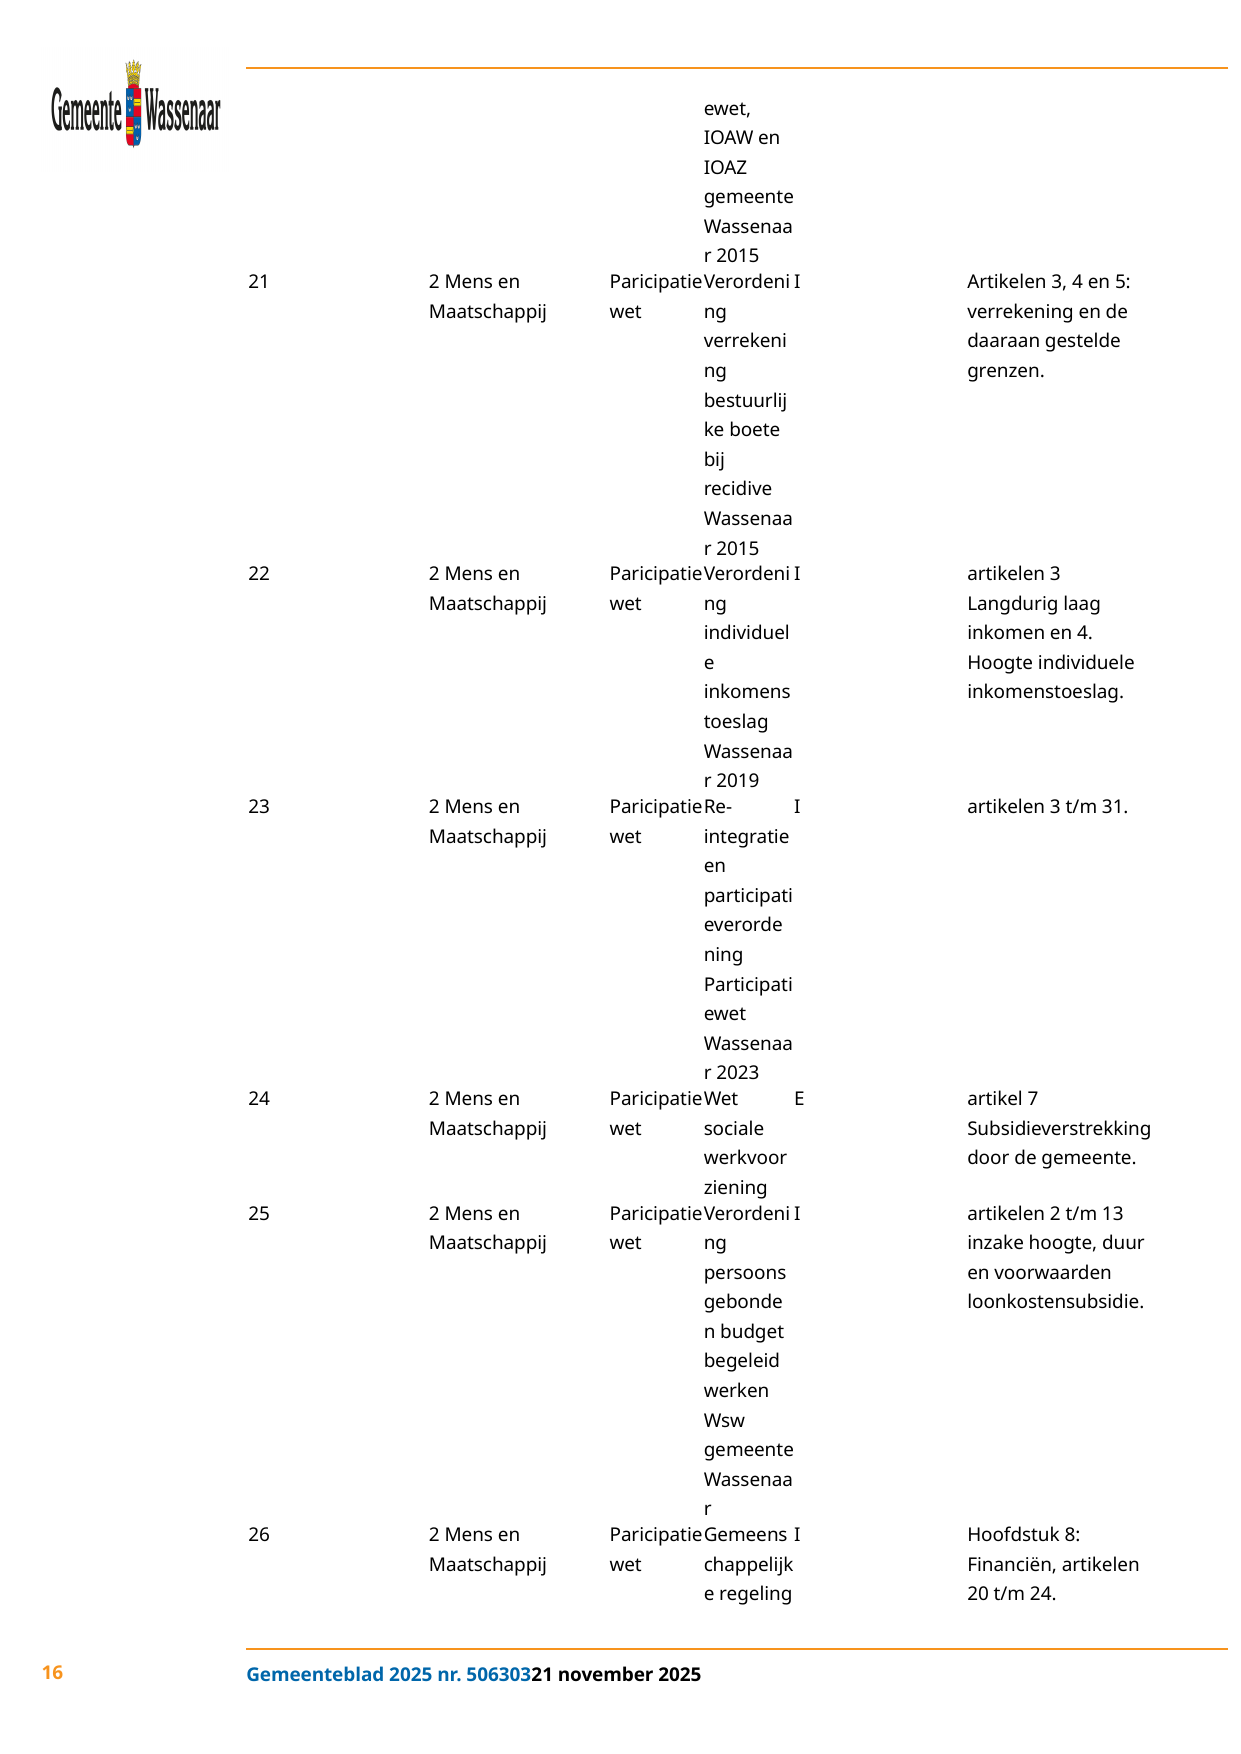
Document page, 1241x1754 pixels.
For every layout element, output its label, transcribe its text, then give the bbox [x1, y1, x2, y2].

table_cell Verordening verrekening bestuurlijke boete bij recidive Wassenaar 2015 [704, 269, 794, 560]
table_cell Re-integratie en participatieverordening Participatiewet Wassenaar 2023 [704, 793, 794, 1085]
table_cell Gemeenschappelijke regeling [704, 1521, 794, 1606]
table_cell [967, 95, 1152, 268]
table_cell I [794, 793, 967, 1085]
table_cell [794, 95, 967, 268]
table_cell 2 Mens en Maatschappij [429, 793, 609, 1085]
table_cell Verordening persoonsgebonden budget begeleid werken Wsw gemeente Wassenaar [704, 1200, 794, 1521]
table_cell 21 [248, 269, 429, 560]
table_cell artikelen 3 t/m 31. [967, 793, 1152, 1085]
table_cell I [794, 269, 967, 560]
table_cell [248, 95, 429, 268]
table_cell 24 [248, 1085, 429, 1200]
table_cell 2 Mens en Maatschappij [429, 560, 609, 793]
table_cell Artikelen 3, 4 en 5: verrekening en de daaraan gestelde grenzen. [967, 269, 1152, 560]
table_cell I [794, 560, 967, 793]
table_cell Paricipatiewet [609, 1085, 703, 1200]
table_cell I [794, 1521, 967, 1606]
table_cell artikelen 2 t/m 13 inzake hoogte, duur en voorwaarden loonkostensubsidie. [967, 1200, 1152, 1521]
table_cell Paricipatiewet [609, 1200, 703, 1521]
table_cell 2 Mens en Maatschappij [429, 1521, 609, 1606]
table_cell Paricipatiewet [609, 1521, 703, 1606]
picture [41, 47, 231, 172]
table_cell Paricipatiewet [609, 793, 703, 1085]
table_cell 2 Mens en Maatschappij [429, 1085, 609, 1200]
table_cell artikel 7 Subsidieverstrekking door de gemeente. [967, 1085, 1152, 1200]
table_cell 25 [248, 1200, 429, 1521]
table_cell E [794, 1085, 967, 1200]
table_cell Paricipatiewet [609, 560, 703, 793]
table_cell I [794, 1200, 967, 1521]
table_cell 26 [248, 1521, 429, 1606]
table_cell Verordening individuele inkomenstoeslag Wassenaar 2019 [704, 560, 794, 793]
table_cell artikelen 3 Langdurig laag inkomen en 4. Hoogte individuele inkomenstoeslag. [967, 560, 1152, 793]
table_cell Hoofdstuk 8: Financiën, artikelen 20 t/m 24. [967, 1521, 1152, 1606]
table_cell 2 Mens en Maatschappij [429, 1200, 609, 1521]
table_cell Paricipatiewet [609, 269, 703, 560]
table_cell 2 Mens en Maatschappij [429, 269, 609, 560]
table_cell ewet, IOAW en IOAZ gemeente Wassenaar 2015 [704, 95, 794, 268]
table_cell Wet sociale werkvoorziening [704, 1085, 794, 1200]
table_cell [609, 95, 703, 268]
table_cell 23 [248, 793, 429, 1085]
table_cell [429, 95, 609, 268]
table_cell 22 [248, 560, 429, 793]
